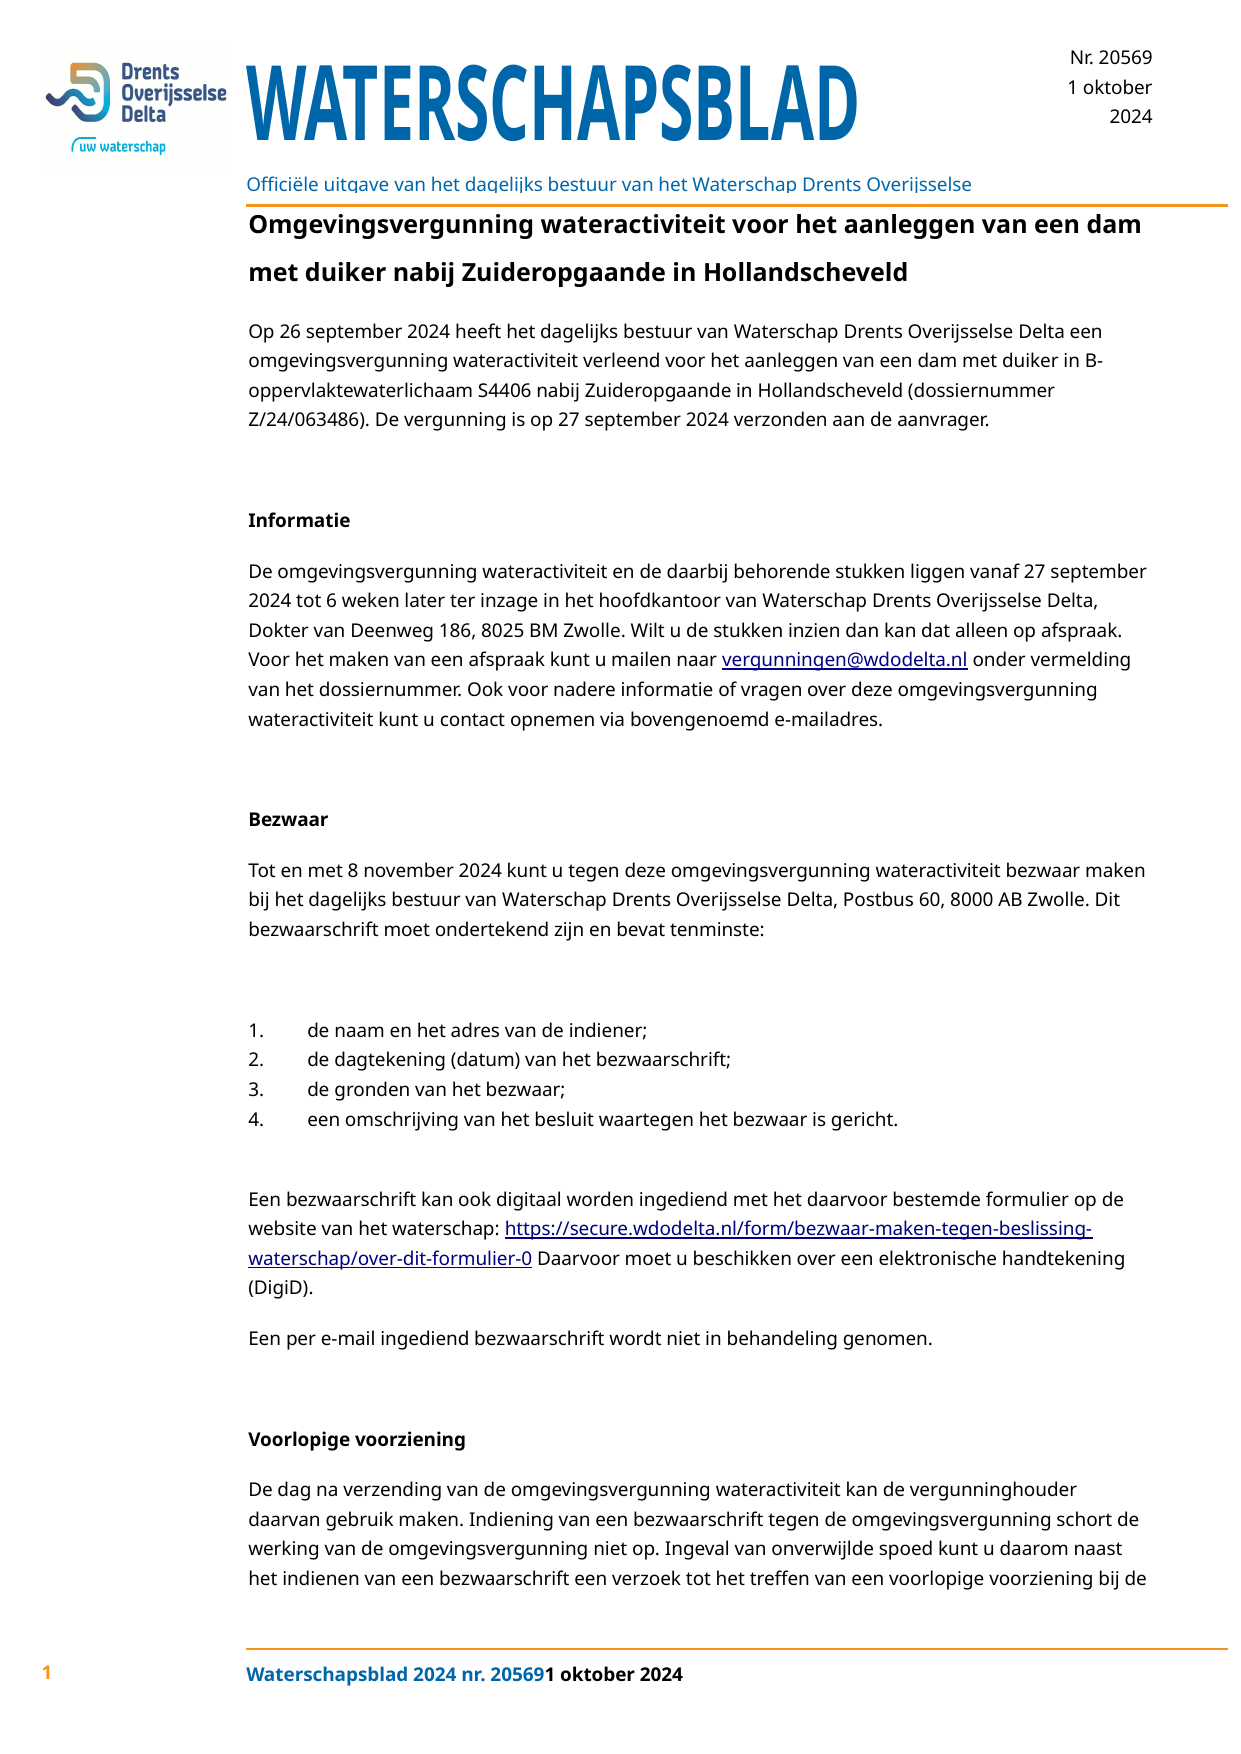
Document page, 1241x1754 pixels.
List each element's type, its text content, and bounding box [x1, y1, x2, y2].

text Een per e-mail ingediend bezwaarschrift wordt niet in behandeling genomen. [248, 1325, 1152, 1351]
text Tot en met 8 november 2024 kunt u tegen deze omgevingsvergunning wateractiviteit bezwaar maken bij het dagelijks bestuur van Waterschap Drents Overijsselse Delta, Postbus 60, 8000 AB Zwolle. Dit bezwaarschrift moet ondertekend zijn en bevat tenminste: [248, 857, 1152, 942]
text Omgevingsvergunning wateractiviteit voor het aanleggen van een dam met duiker nabij Zuideropgaande in Hollandscheveld [248, 207, 1152, 288]
text Op 26 september 2024 heeft het dagelijks bestuur van Waterschap Drents Overijsselse Delta een omgevingsvergunning wateractiviteit verleend voor het aanleggen van een dam met duiker in B-oppervlaktewaterlichaam S4406 nabij Zuideropgaande in Hollandscheveld (dossiernummer Z/24/063486). De vergunning is op 27 september 2024 verzonden aan de aanvrager. [248, 318, 1152, 432]
list de dagtekening (datum) van het bezwaarschrift; [248, 1047, 1152, 1072]
text Bezwaar [248, 807, 1152, 832]
text De omgevingsvergunning wateractiviteit en de daarbij behorende stukken liggen vanaf 27 september 2024 tot 6 weken later ter inzage in het hoofdkantoor van Waterschap Drents Overijsselse Delta, Dokter van Deenweg 186, 8025 BM Zwolle. Wilt u de stukken inzien dan kan dat alleen op afspraak. Voor het maken van een afspraak kunt u mailen naar vergunningen@wdodelta.nl onder vermelding van het dossiernummer. Ook voor nadere informatie of vragen over deze omgevingsvergunning wateractiviteit kunt u contact opnemen via bovengenoemd e-mailadres. [248, 558, 1152, 732]
list de naam en het adres van de indiener; [248, 1017, 1152, 1043]
picture [41, 47, 231, 172]
text Informatie [248, 507, 1152, 533]
list de gronden van het bezwaar; [248, 1076, 1152, 1102]
text Een bezwaarschrift kan ook digitaal worden ingediend met het daarvoor bestemde formulier op de website van het waterschap: https://secure.wdodelta.nl/form/bezwaar-maken-tegen-beslissing-waterschap/over-dit-formulier-0 Daarvoor moet u beschikken over een elektronische handtekening (DigiD). [248, 1186, 1152, 1300]
list een omschrijving van het besluit waartegen het bezwaar is gericht. [248, 1106, 1152, 1132]
text De dag na verzending van de omgevingsvergunning wateractiviteit kan de vergunninghouder daarvan gebruik maken. Indiening van een bezwaarschrift tegen de omgevingsvergunning schort de werking van de omgevingsvergunning niet op. Ingeval van onverwijlde spoed kunt u daarom naast het indienen van een bezwaarschrift een verzoek tot het treffen van een voorlopige voorziening bij de [248, 1476, 1152, 1591]
text Voorlopige voorziening [248, 1426, 1152, 1452]
